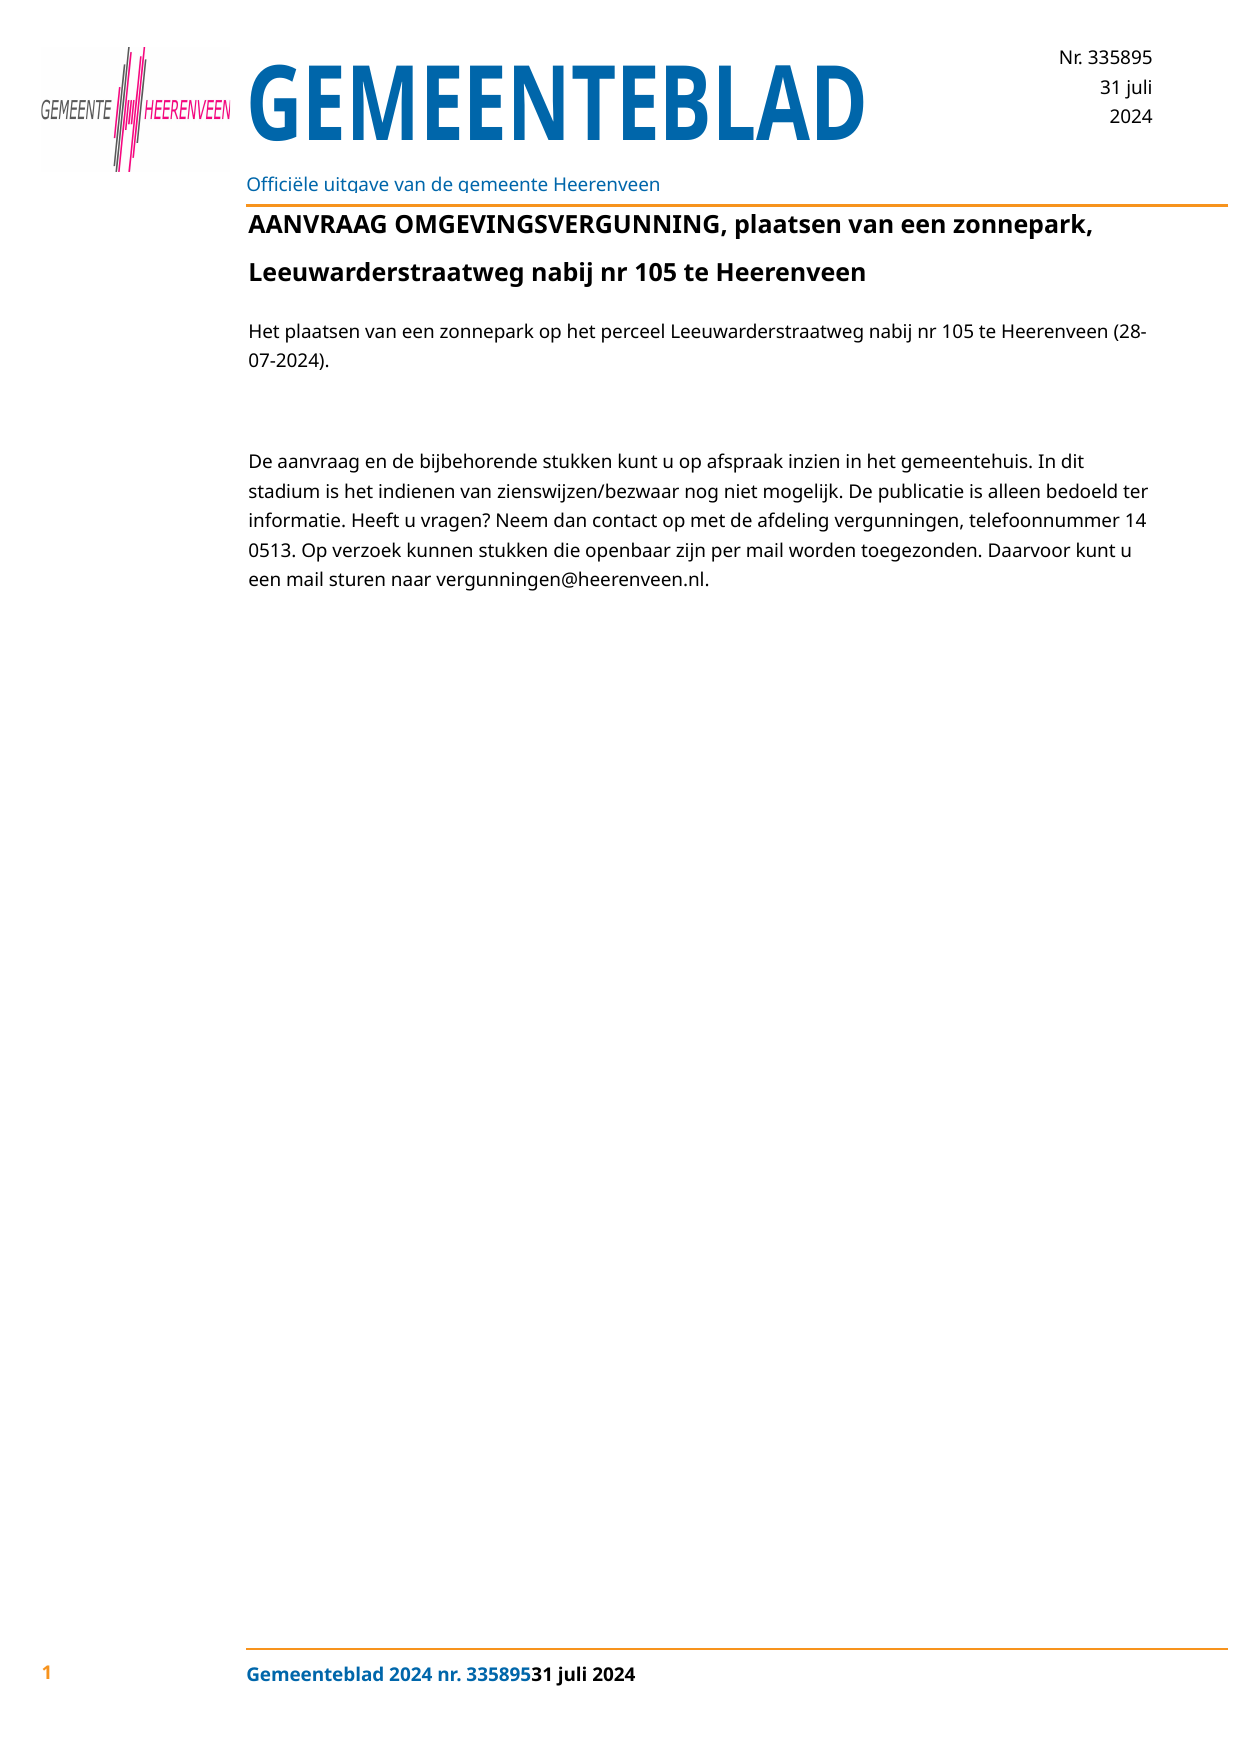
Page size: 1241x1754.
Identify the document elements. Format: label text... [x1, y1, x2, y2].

picture [41, 47, 231, 172]
text AANVRAAG OMGEVINGSVERGUNNING, plaatsen van een zonnepark, Leeuwarderstraatweg nabij nr 105 te Heerenveen [248, 207, 1152, 288]
text Het plaatsen van een zonnepark op het perceel Leeuwarderstraatweg nabij nr 105 te Heerenveen (28-07-2024). [248, 318, 1152, 373]
text De aanvraag en de bijbehorende stukken kunt u op afspraak inzien in het gemeentehuis. In dit stadium is het indienen van zienswijzen/bezwaar nog niet mogelijk. De publicatie is alleen bedoeld ter informatie. Heeft u vragen? Neem dan contact op met de afdeling vergunningen, telefoonnummer 14 0513. Op verzoek kunnen stukken die openbaar zijn per mail worden toegezonden. Daarvoor kunt u een mail sturen naar vergunningen@heerenveen.nl. [248, 448, 1152, 592]
